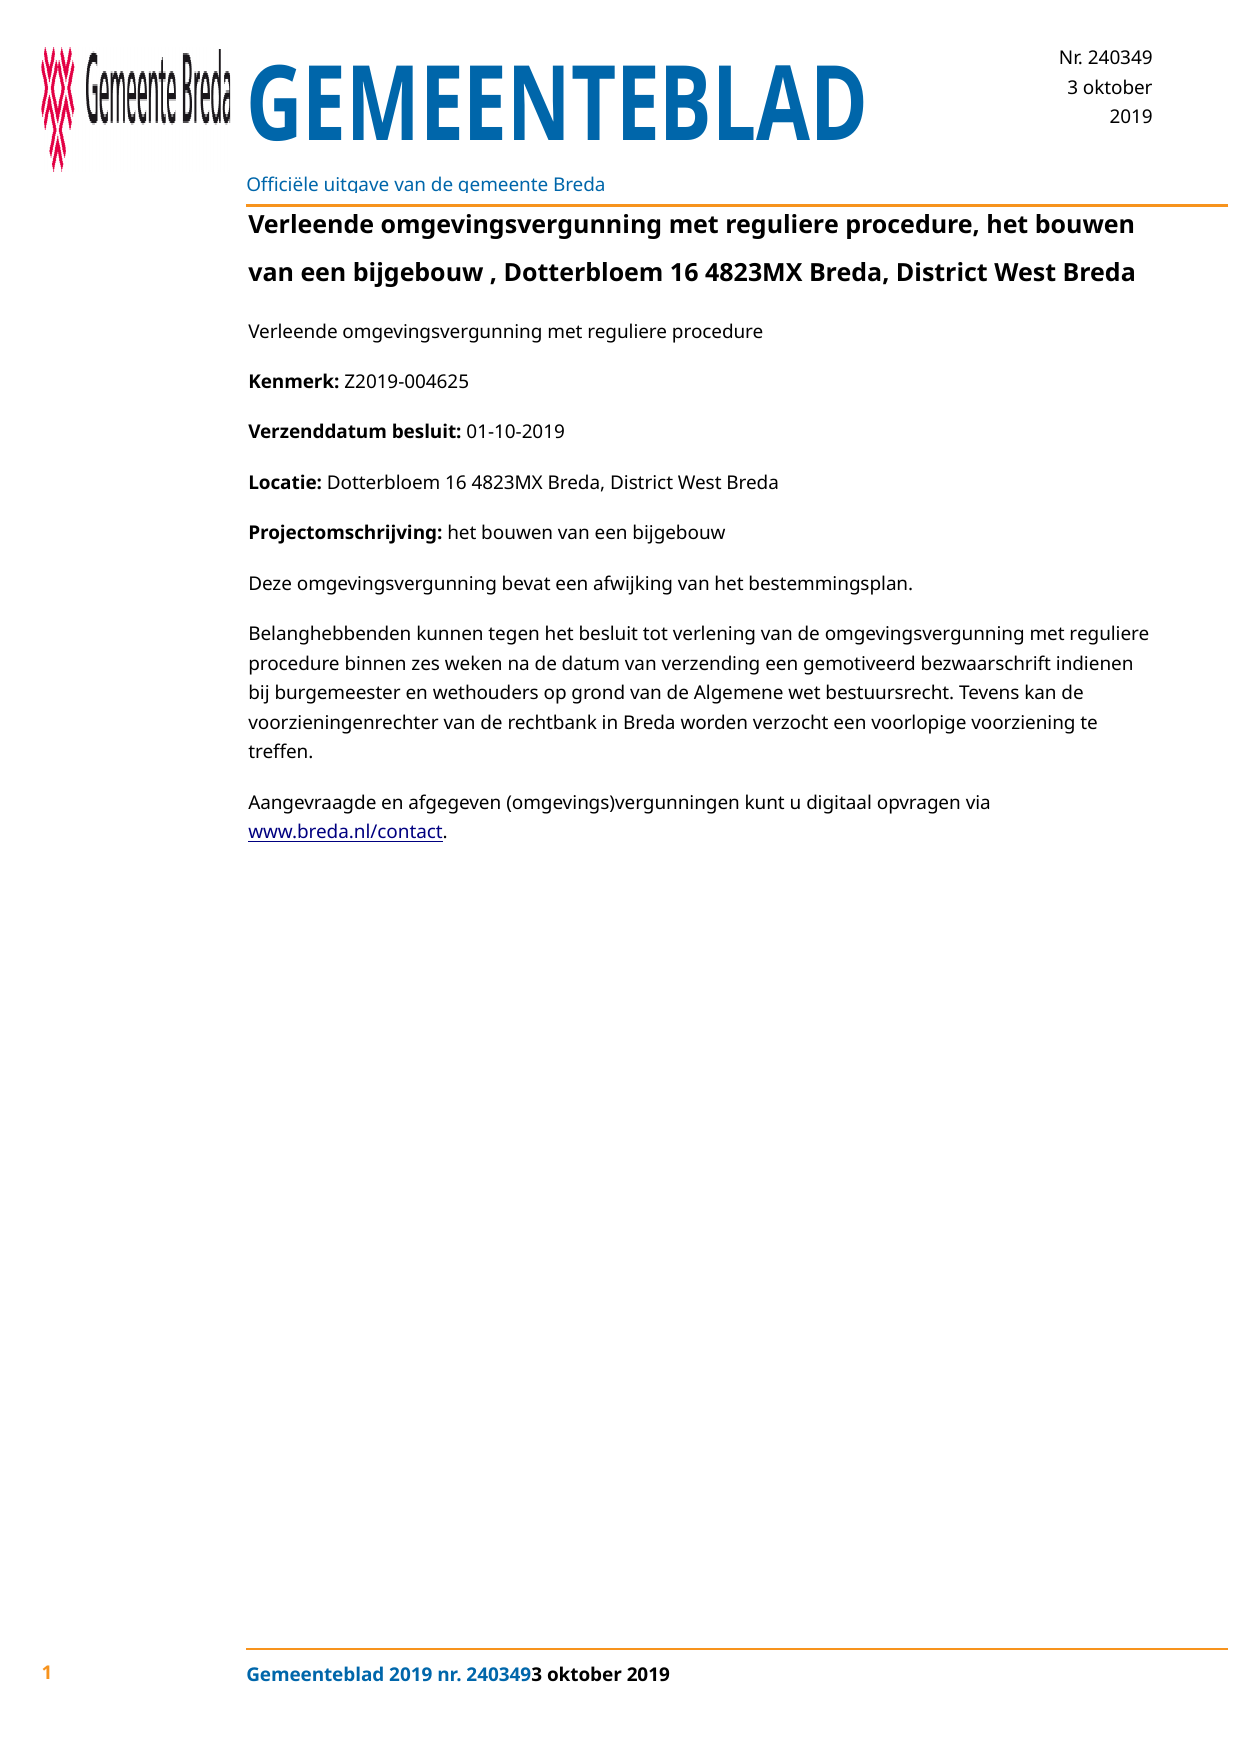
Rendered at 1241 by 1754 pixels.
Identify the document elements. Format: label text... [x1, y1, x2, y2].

text Verleende omgevingsvergunning met reguliere procedure [248, 318, 1152, 344]
text Kenmerk: Z2019-004625 [248, 368, 1152, 394]
text Projectomschrijving: het bouwen van een bijgebouw [248, 519, 1152, 545]
text Verzenddatum besluit: 01-10-2019 [248, 419, 1152, 444]
text Deze omgevingsvergunning bevat een afwijking van het bestemmingsplan. [248, 570, 1152, 596]
text Verleende omgevingsvergunning met reguliere procedure, het bouwen van een bijgebouw , Dotterbloem 16 4823MX Breda, District West Breda [248, 207, 1152, 288]
text Belanghebbenden kunnen tegen het besluit tot verlening van de omgevingsvergunning met reguliere procedure binnen zes weken na de datum van verzending een gemotiveerd bezwaarschrift indienen bij burgemeester en wethouders op grond van de Algemene wet bestuursrecht. Tevens kan de voorzieningenrechter van de rechtbank in Breda worden verzocht een voorlopige voorziening te treffen. [248, 620, 1152, 764]
text Locatie: Dotterbloem 16 4823MX Breda, District West Breda [248, 469, 1152, 495]
picture [41, 47, 231, 172]
text Aangevraagde en afgegeven (omgevings)vergunningen kunt u digitaal opvragen via www.breda.nl/contact. [248, 789, 1152, 844]
